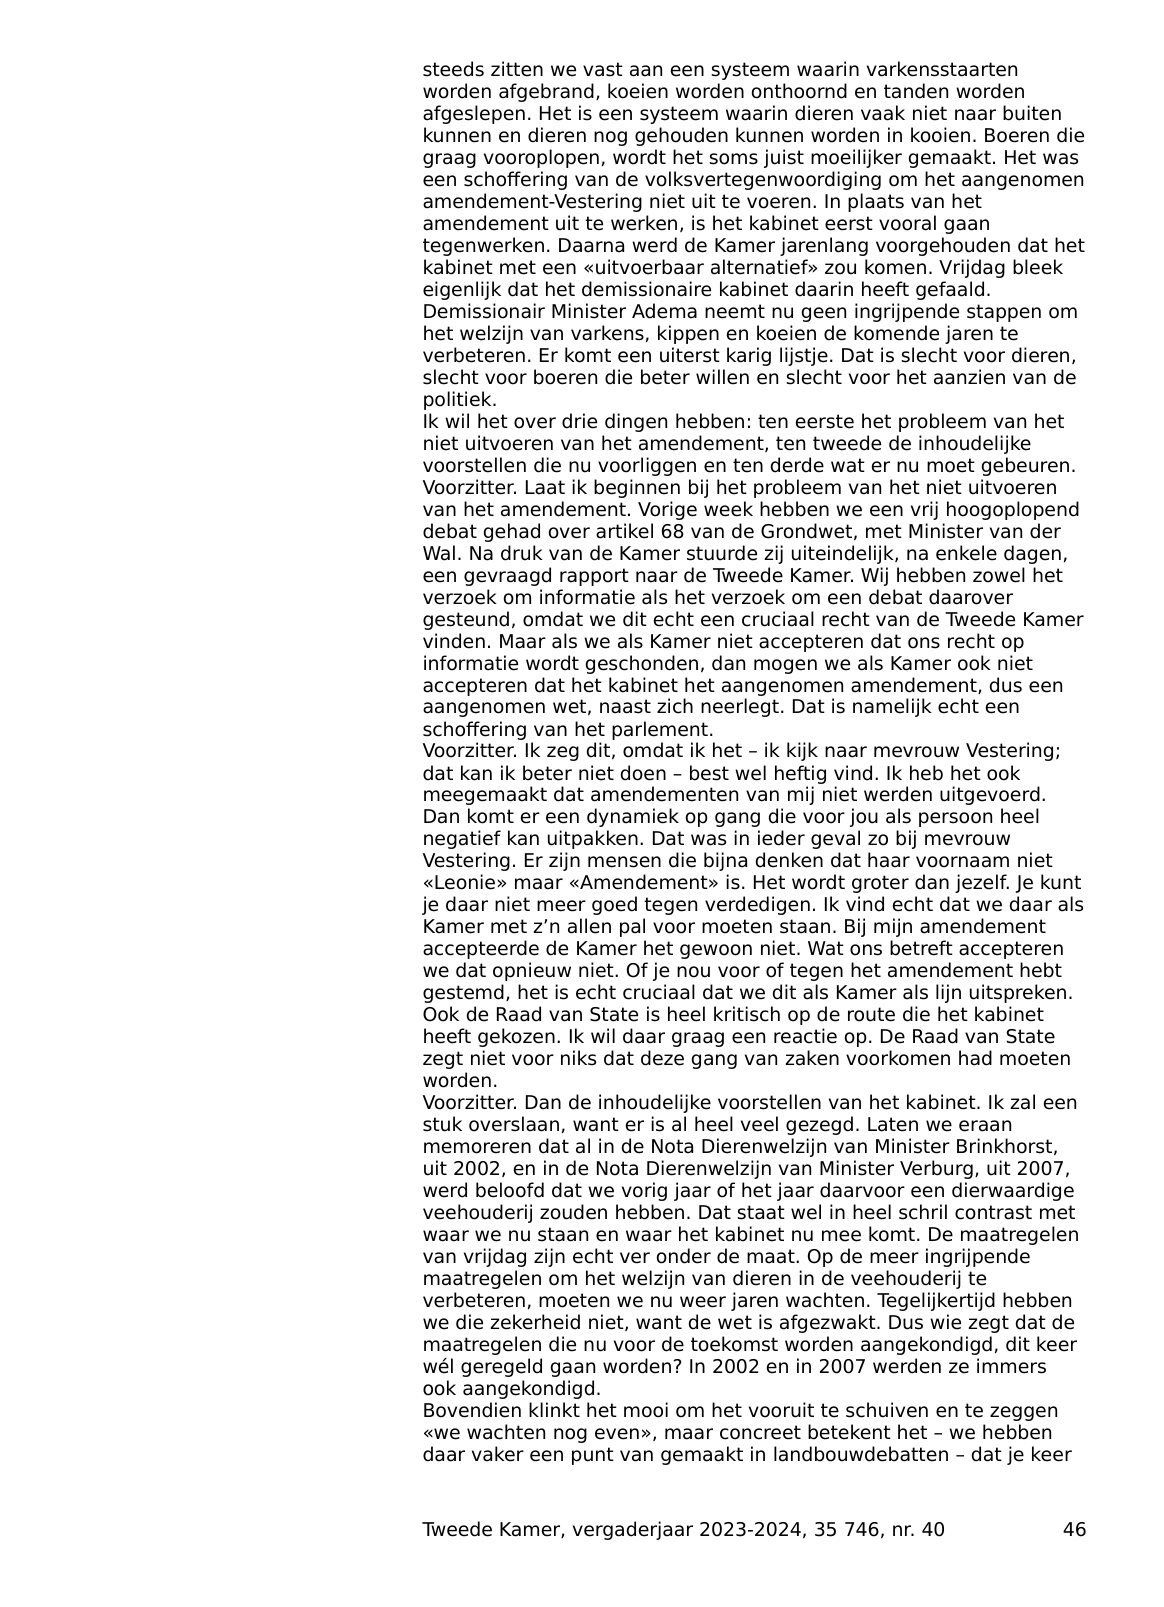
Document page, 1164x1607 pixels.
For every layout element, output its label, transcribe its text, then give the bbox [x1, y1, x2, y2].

text Voorzitter. Laat ik beginnen bij het probleem van het niet uitvoeren van het amendement. Vorige week hebben we een vrij hoogoplopend debat gehad over artikel 68 van de Grondwet, met Minister van der Wal. Na druk van de Kamer stuurde zij uiteindelijk, na enkele dagen, een gevraagd rapport naar de Tweede Kamer. Wij hebben zowel het verzoek om informatie als het verzoek om een debat daarover gesteund, omdat we dit echt een cruciaal recht van de Tweede Kamer vinden. Maar als we als Kamer niet accepteren dat ons recht op informatie wordt geschonden, dan mogen we als Kamer ook niet accepteren dat het kabinet het aangenomen amendement, dus een aangenomen wet, naast zich neerlegt. Dat is namelijk echt een schoffering van het parlement. [422, 477, 1087, 740]
text Voorzitter. Ik zeg dit, omdat ik het – ik kijk naar mevrouw Vestering; dat kan ik beter niet doen – best wel heftig vind. Ik heb het ook meegemaakt dat amendementen van mij niet werden uitgevoerd. Dan komt er een dynamiek op gang die voor jou als persoon heel negatief kan uitpakken. Dat was in ieder geval zo bij mevrouw Vestering. Er zijn mensen die bijna denken dat haar voornaam niet «Leonie» maar «Amendement» is. Het wordt groter dan jezelf. Je kunt je daar niet meer goed tegen verdedigen. Ik vind echt dat we daar als Kamer met z’n allen pal voor moeten staan. Bij mijn amendement accepteerde de Kamer het gewoon niet. Wat ons betreft accepteren we dat opnieuw niet. Of je nou voor of tegen het amendement hebt gestemd, het is echt cruciaal dat we dit als Kamer als lijn uitspreken. Ook de Raad van State is heel kritisch op de route die het kabinet heeft gekozen. Ik wil daar graag een reactie op. De Raad van State zegt niet voor niks dat deze gang van zaken voorkomen had moeten worden. [422, 740, 1087, 1092]
text Ik wil het over drie dingen hebben: ten eerste het probleem van het niet uitvoeren van het amendement, ten tweede de inhoudelijke voorstellen die nu voorliggen en ten derde wat er nu moet gebeuren. [422, 411, 1087, 477]
text Bovendien klinkt het mooi om het vooruit te schuiven en te zeggen «we wachten nog even», maar concreet betekent het – we hebben daar vaker een punt van gemaakt in landbouwdebatten – dat je keer [422, 1400, 1087, 1466]
text steeds zitten we vast aan een systeem waarin varkensstaarten worden afgebrand, koeien worden onthoornd en tanden worden afgeslepen. Het is een systeem waarin dieren vaak niet naar buiten kunnen en dieren nog gehouden kunnen worden in kooien. Boeren die graag vooroplopen, wordt het soms juist moeilijker gemaakt. Het was een schoffering van de volksvertegenwoordiging om het aangenomen amendement-Vestering niet uit te voeren. In plaats van het amendement uit te werken, is het kabinet eerst vooral gaan tegenwerken. Daarna werd de Kamer jarenlang voorgehouden dat het kabinet met een «uitvoerbaar alternatief» zou komen. Vrijdag bleek eigenlijk dat het demissionaire kabinet daarin heeft gefaald. Demissionair Minister Adema neemt nu geen ingrijpende stappen om het welzijn van varkens, kippen en koeien de komende jaren te verbeteren. Er komt een uiterst karig lijstje. Dat is slecht voor dieren, slecht voor boeren die beter willen en slecht voor het aanzien van de politiek. [422, 59, 1087, 411]
text Voorzitter. Dan de inhoudelijke voorstellen van het kabinet. Ik zal een stuk overslaan, want er is al heel veel gezegd. Laten we eraan memoreren dat al in de Nota Dierenwelzijn van Minister Brinkhorst, uit 2002, en in de Nota Dierenwelzijn van Minister Verburg, uit 2007, werd beloofd dat we vorig jaar of het jaar daarvoor een dierwaardige veehouderij zouden hebben. Dat staat wel in heel schril contrast met waar we nu staan en waar het kabinet nu mee komt. De maatregelen van vrijdag zijn echt ver onder de maat. Op de meer ingrijpende maatregelen om het welzijn van dieren in de veehouderij te verbeteren, moeten we nu weer jaren wachten. Tegelijkertijd hebben we die zekerheid niet, want de wet is afgezwakt. Dus wie zegt dat de maatregelen die nu voor de toekomst worden aangekondigd, dit keer wél geregeld gaan worden? In 2002 en in 2007 werden ze immers ook aangekondigd. [422, 1092, 1087, 1400]
